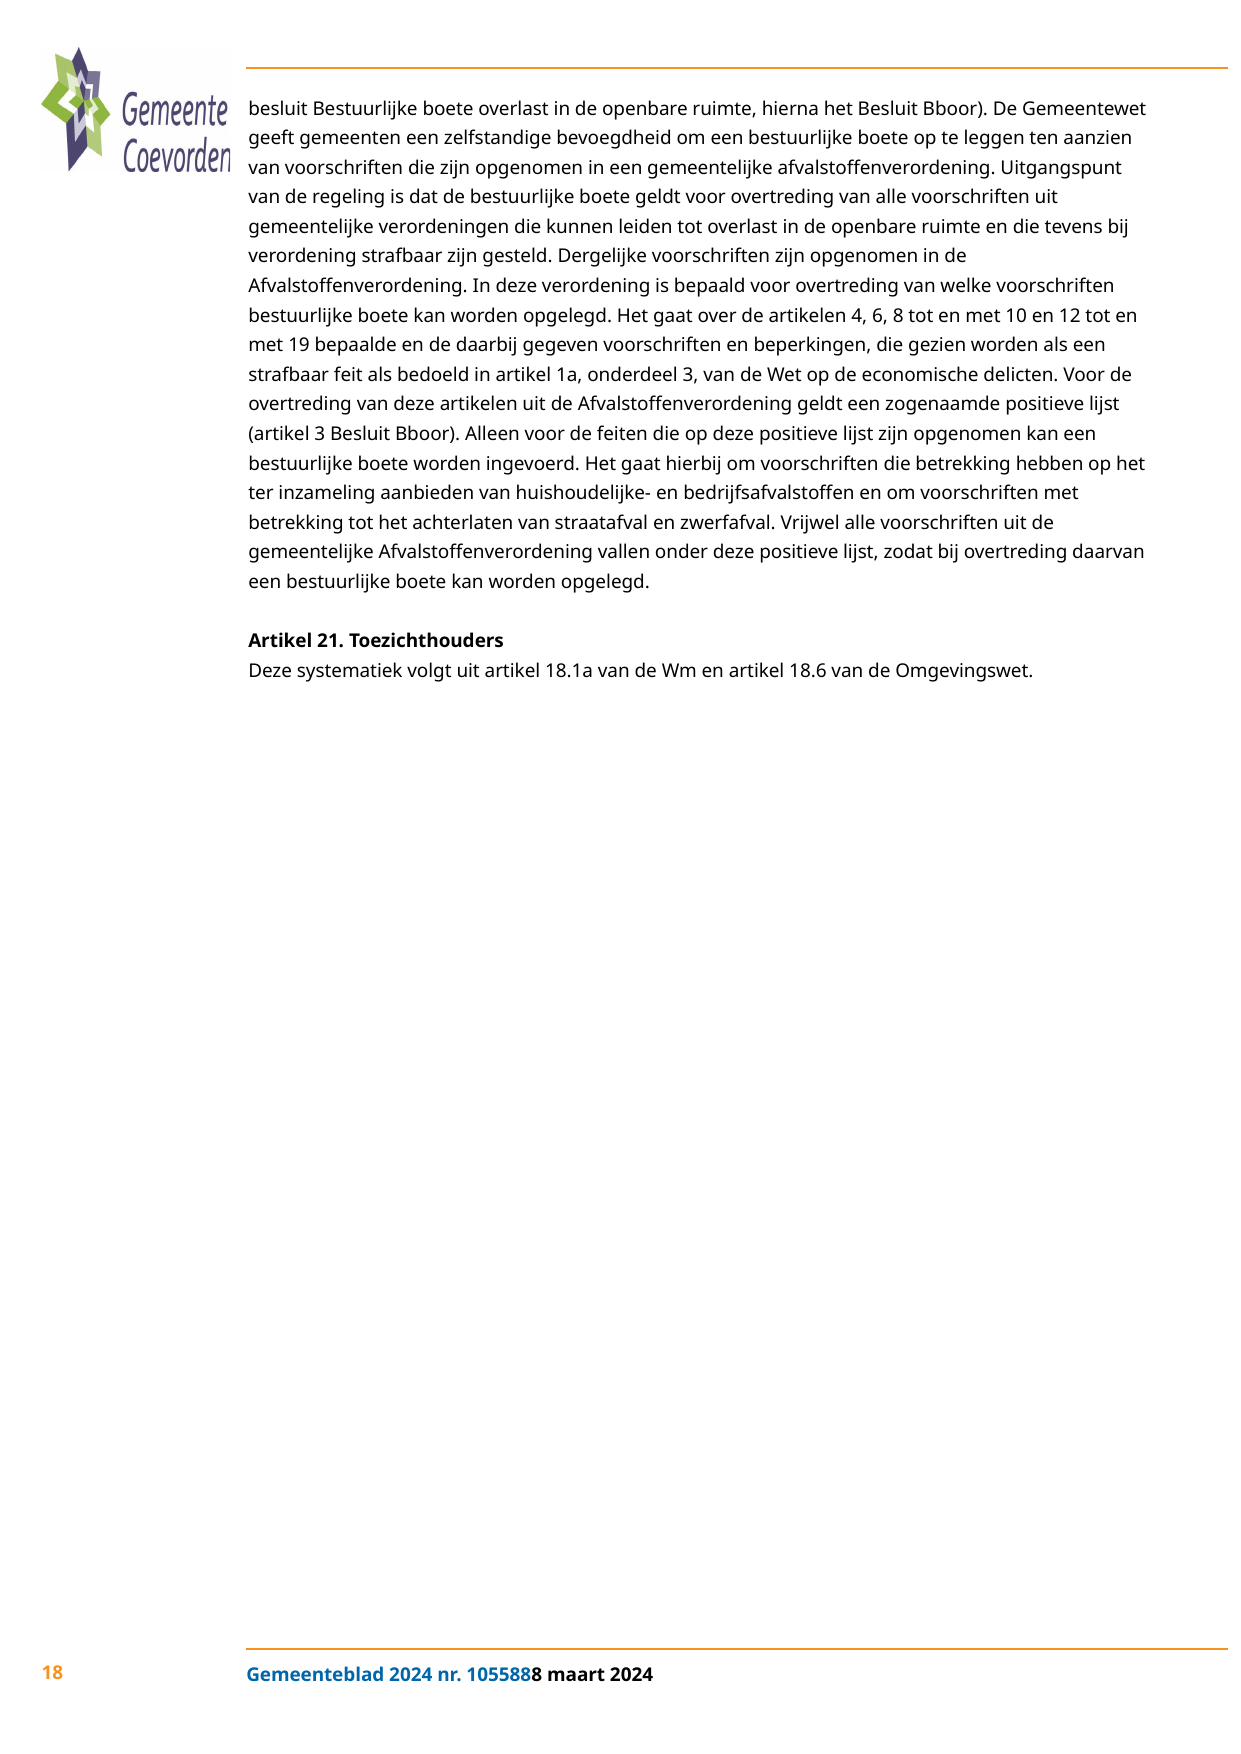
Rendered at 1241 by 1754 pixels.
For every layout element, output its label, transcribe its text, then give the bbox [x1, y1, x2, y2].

text gemeentelijke verordeningen die kunnen leiden tot overlast in de openbare ruimte en die tevens bij verordening strafbaar zijn gesteld. Dergelijke voorschriften zijn opgenomen in de Afvalstoffenverordening. In deze verordening is bepaald voor overtreding van welke voorschriften bestuurlijke boete kan worden opgelegd. Het gaat over de artikelen 4, 6, 8 tot en met 10 en 12 tot en met 19 bepaalde en de daarbij gegeven voorschriften en beperkingen, die gezien worden als een strafbaar feit als bedoeld in artikel 1a, onderdeel 3, van de Wet op de economische delicten. Voor de overtreding van deze artikelen uit de Afvalstoffenverordening geldt een zogenaamde positieve lijst (artikel 3 Besluit Bboor). Alleen voor de feiten die op deze positieve lijst zijn opgenomen kan een bestuurlijke boete worden ingevoerd. Het gaat hierbij om voorschriften die betrekking hebben op het ter inzameling aanbieden van huishoudelijke- en bedrijfsafvalstoffen en om voorschriften met betrekking tot het achterlaten van straatafval en zwerfafval. Vrijwel alle voorschriften uit de gemeentelijke Afvalstoffenverordening vallen onder deze positieve lijst, zodat bij overtreding daarvan een bestuurlijke boete kan worden opgelegd. [248, 213, 1152, 594]
text Deze systematiek volgt uit artikel 18.1a van de Wm en artikel 18.6 van de Omgevingswet. [248, 657, 1152, 683]
text Artikel 21. Toezichthouders [248, 627, 1152, 653]
picture [41, 47, 231, 172]
text besluit Bestuurlijke boete overlast in de openbare ruimte, hierna het Besluit Bboor). De Gemeentewet geeft gemeenten een zelfstandige bevoegdheid om een bestuurlijke boete op te leggen ten aanzien van voorschriften die zijn opgenomen in een gemeentelijke afvalstoffenverordening. Uitgangspunt van de regeling is dat de bestuurlijke boete geldt voor overtreding van alle voorschriften uit [248, 95, 1152, 209]
